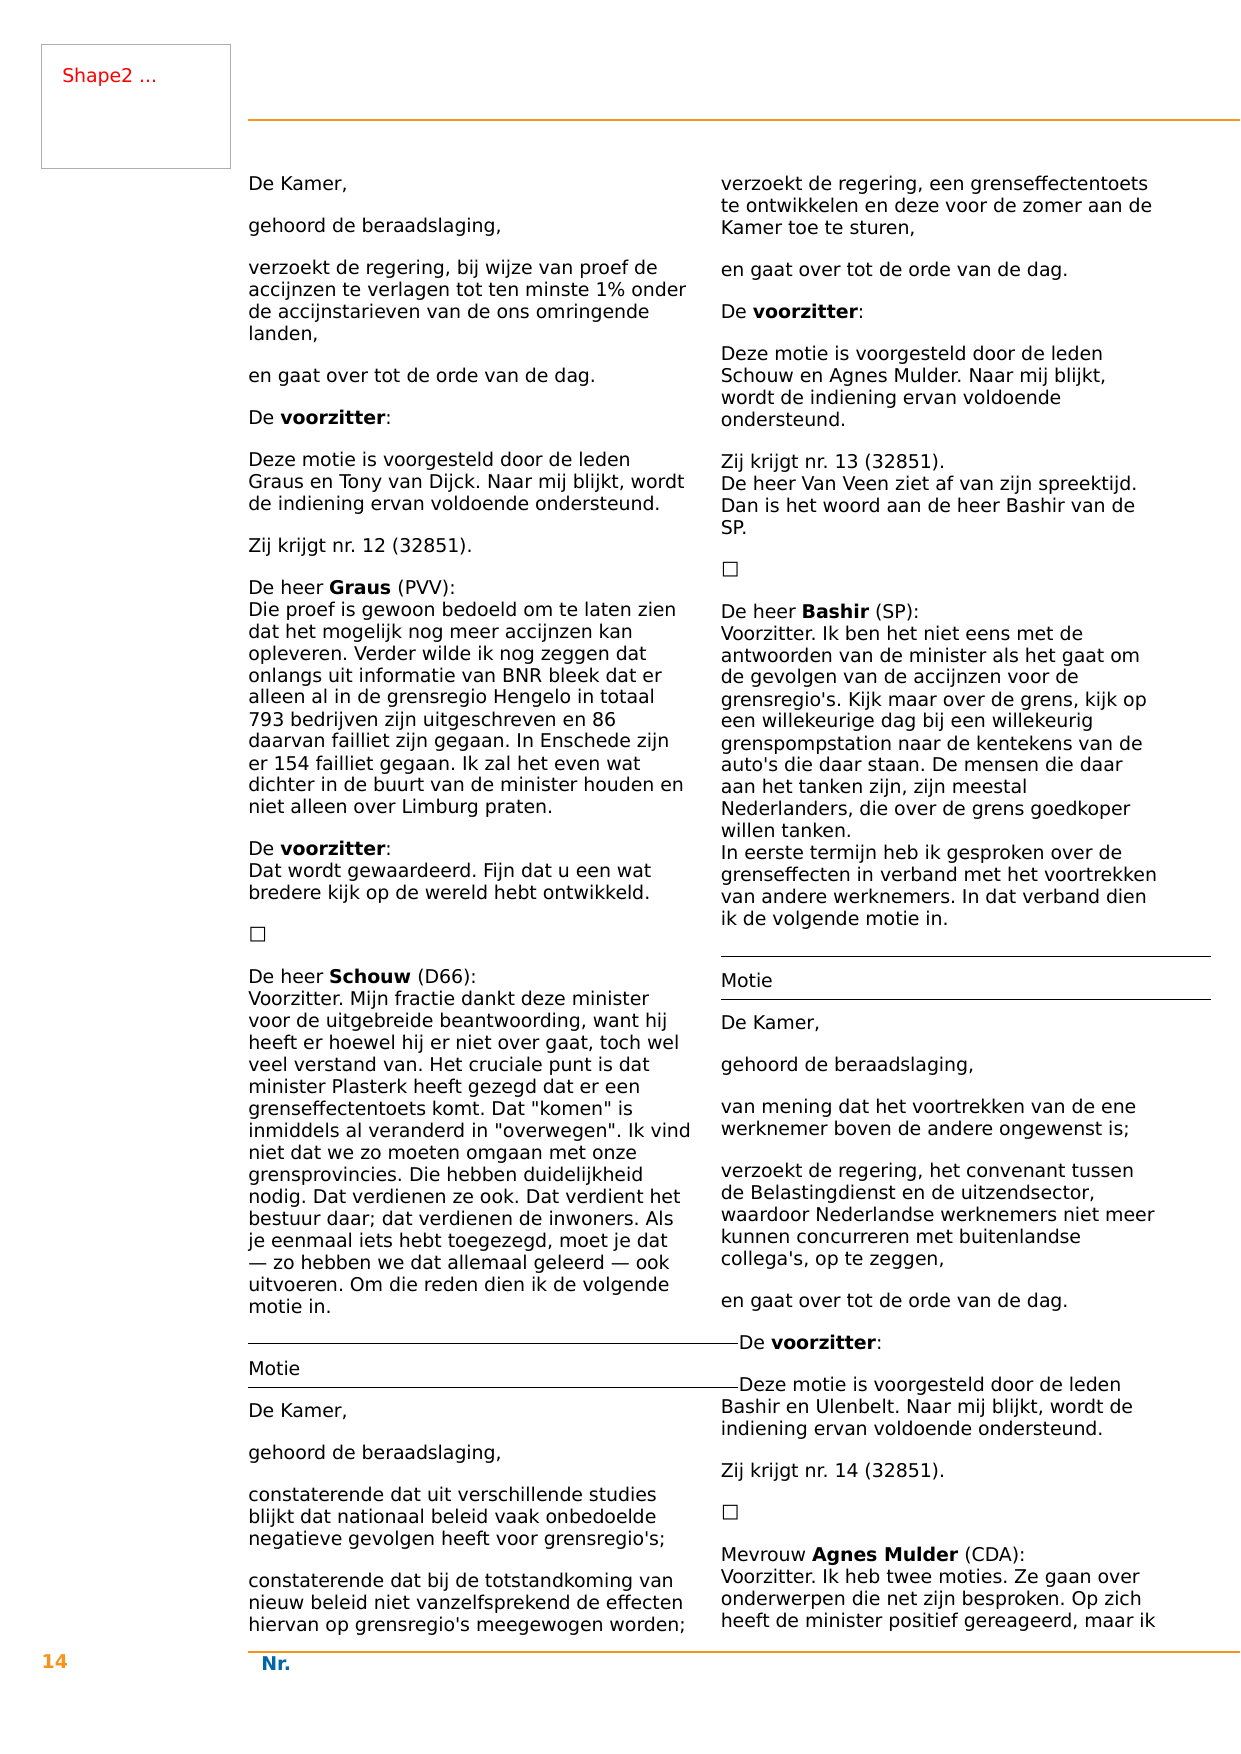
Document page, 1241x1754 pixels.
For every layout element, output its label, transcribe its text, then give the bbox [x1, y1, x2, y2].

text De heer Schouw (D66): [248, 966, 691, 988]
text gehoord de beraadslaging, [248, 1442, 691, 1464]
text Voorzitter. Ik heb twee moties. Ze gaan over onderwerpen die net zijn besproken. Op zich heeft de minister positief gereageerd, maar ik [721, 1566, 1163, 1632]
text verzoekt de regering, bij wijze van proef de accijnzen te verlagen tot ten minste 1% onder de accijnstarieven van de ons omringende landen, [248, 257, 691, 345]
text Motie [721, 970, 1163, 992]
text en gaat over tot de orde van de dag. [721, 259, 1163, 281]
text constaterende dat uit verschillende studies blijkt dat nationaal beleid vaak onbedoelde negatieve gevolgen heeft voor grensregio's; [248, 1484, 691, 1550]
text Zij krijgt nr. 13 (32851). [721, 451, 1163, 473]
text De heer Bashir (SP): [721, 601, 1163, 622]
text Die proef is gewoon bedoeld om te laten zien dat het mogelijk nog meer accijnzen kan opleveren. Verder wilde ik nog zeggen dat onlangs uit informatie van BNR bleek dat er alleen al in de grensregio Hengelo in totaal 793 bedrijven zijn uitgeschreven en 86 daarvan failliet zijn gegaan. In Enschede zijn er 154 failliet gegaan. Ik zal het even wat dichter in de buurt van de minister houden en niet alleen over Limburg praten. [248, 598, 691, 818]
text De heer Graus (PVV): [248, 577, 691, 598]
text verzoekt de regering, het convenant tussen de Belastingdienst en de uitzendsector, waardoor Nederlandse werknemers niet meer kunnen concurreren met buitenlandse collega's, op te zeggen, [721, 1160, 1163, 1270]
text Voorzitter. Mijn fractie dankt deze minister voor de uitgebreide beantwoording, want hij heeft er hoewel hij er niet over gaat, toch wel veel verstand van. Het cruciale punt is dat minister Plasterk heeft gezegd dat er een grenseffectentoets komt. Dat "komen" is inmiddels al veranderd in "overwegen". Ik vind niet dat we zo moeten omgaan met onze grensprovincies. Die hebben duidelijkheid nodig. Dat verdienen ze ook. Dat verdient het bestuur daar; dat verdienen de inwoners. Als je eenmaal iets hebt toegezegd, moet je dat — zo hebben we dat allemaal geleerd — ook uitvoeren. Om die reden dien ik de volgende motie in. [248, 988, 691, 1318]
text en gaat over tot de orde van de dag. [721, 1290, 1163, 1312]
text constaterende dat bij de totstandkoming van nieuw beleid niet vanzelfsprekend de effecten hiervan op grensregio's meegewogen worden; [248, 1570, 691, 1636]
text gehoord de beraadslaging, [248, 215, 691, 237]
text De voorzitter: [248, 407, 691, 429]
text Zij krijgt nr. 12 (32851). [248, 534, 691, 557]
text Voorzitter. Ik ben het niet eens met de antwoorden van de minister als het gaat om de gevolgen van de accijnzen voor de grensregio's. Kijk maar over de grens, kijk op een willekeurige dag bij een willekeurig grenspompstation naar de kentekens van de auto's die daar staan. De mensen die daar aan het tanken zijn, zijn meestal Nederlanders, die over de grens goedkoper willen tanken. [721, 622, 1163, 842]
text De voorzitter: [721, 301, 1163, 323]
text De Kamer, [248, 173, 691, 195]
text Zij krijgt nr. 14 (32851). [721, 1460, 1163, 1482]
text De heer Van Veen ziet af van zijn spreektijd. Dan is het woord aan de heer Bashir van de SP. [721, 473, 1163, 538]
text gehoord de beraadslaging, [721, 1054, 1163, 1076]
text verzoekt de regering, een grenseffectentoets te ontwikkelen en deze voor de zomer aan de Kamer toe te sturen, [721, 173, 1163, 239]
text De Kamer, [721, 1012, 1163, 1034]
text Mevrouw Agnes Mulder (CDA): [721, 1544, 1163, 1566]
text In eerste termijn heb ik gesproken over de grenseffecten in verband met het voortrekken van andere werknemers. In dat verband dien ik de volgende motie in. [721, 842, 1163, 930]
text Dat wordt gewaardeerd. Fijn dat u een wat bredere kijk op de wereld hebt ontwikkeld. [248, 860, 691, 904]
text ⬜ [721, 1502, 1163, 1524]
text en gaat over tot de orde van de dag. [248, 365, 691, 387]
text Deze motie is voorgesteld door de leden Bashir en Ulenbelt. Naar mij blijkt, wordt de indiening ervan voldoende ondersteund. [721, 1374, 1163, 1440]
text ⬜ [248, 924, 691, 946]
text De voorzitter: [721, 1332, 1163, 1354]
text van mening dat het voortrekken van de ene werknemer boven de andere ongewenst is; [721, 1096, 1163, 1140]
text De voorzitter: [248, 838, 691, 860]
text Deze motie is voorgesteld door de leden Schouw en Agnes Mulder. Naar mij blijkt, wordt de indiening ervan voldoende ondersteund. [721, 343, 1163, 431]
text ⬜ [721, 558, 1163, 581]
text Motie [248, 1358, 691, 1380]
text Deze motie is voorgesteld door de leden Graus en Tony van Dijck. Naar mij blijkt, wordt de indiening ervan voldoende ondersteund. [248, 449, 691, 514]
text De Kamer, [248, 1400, 691, 1422]
